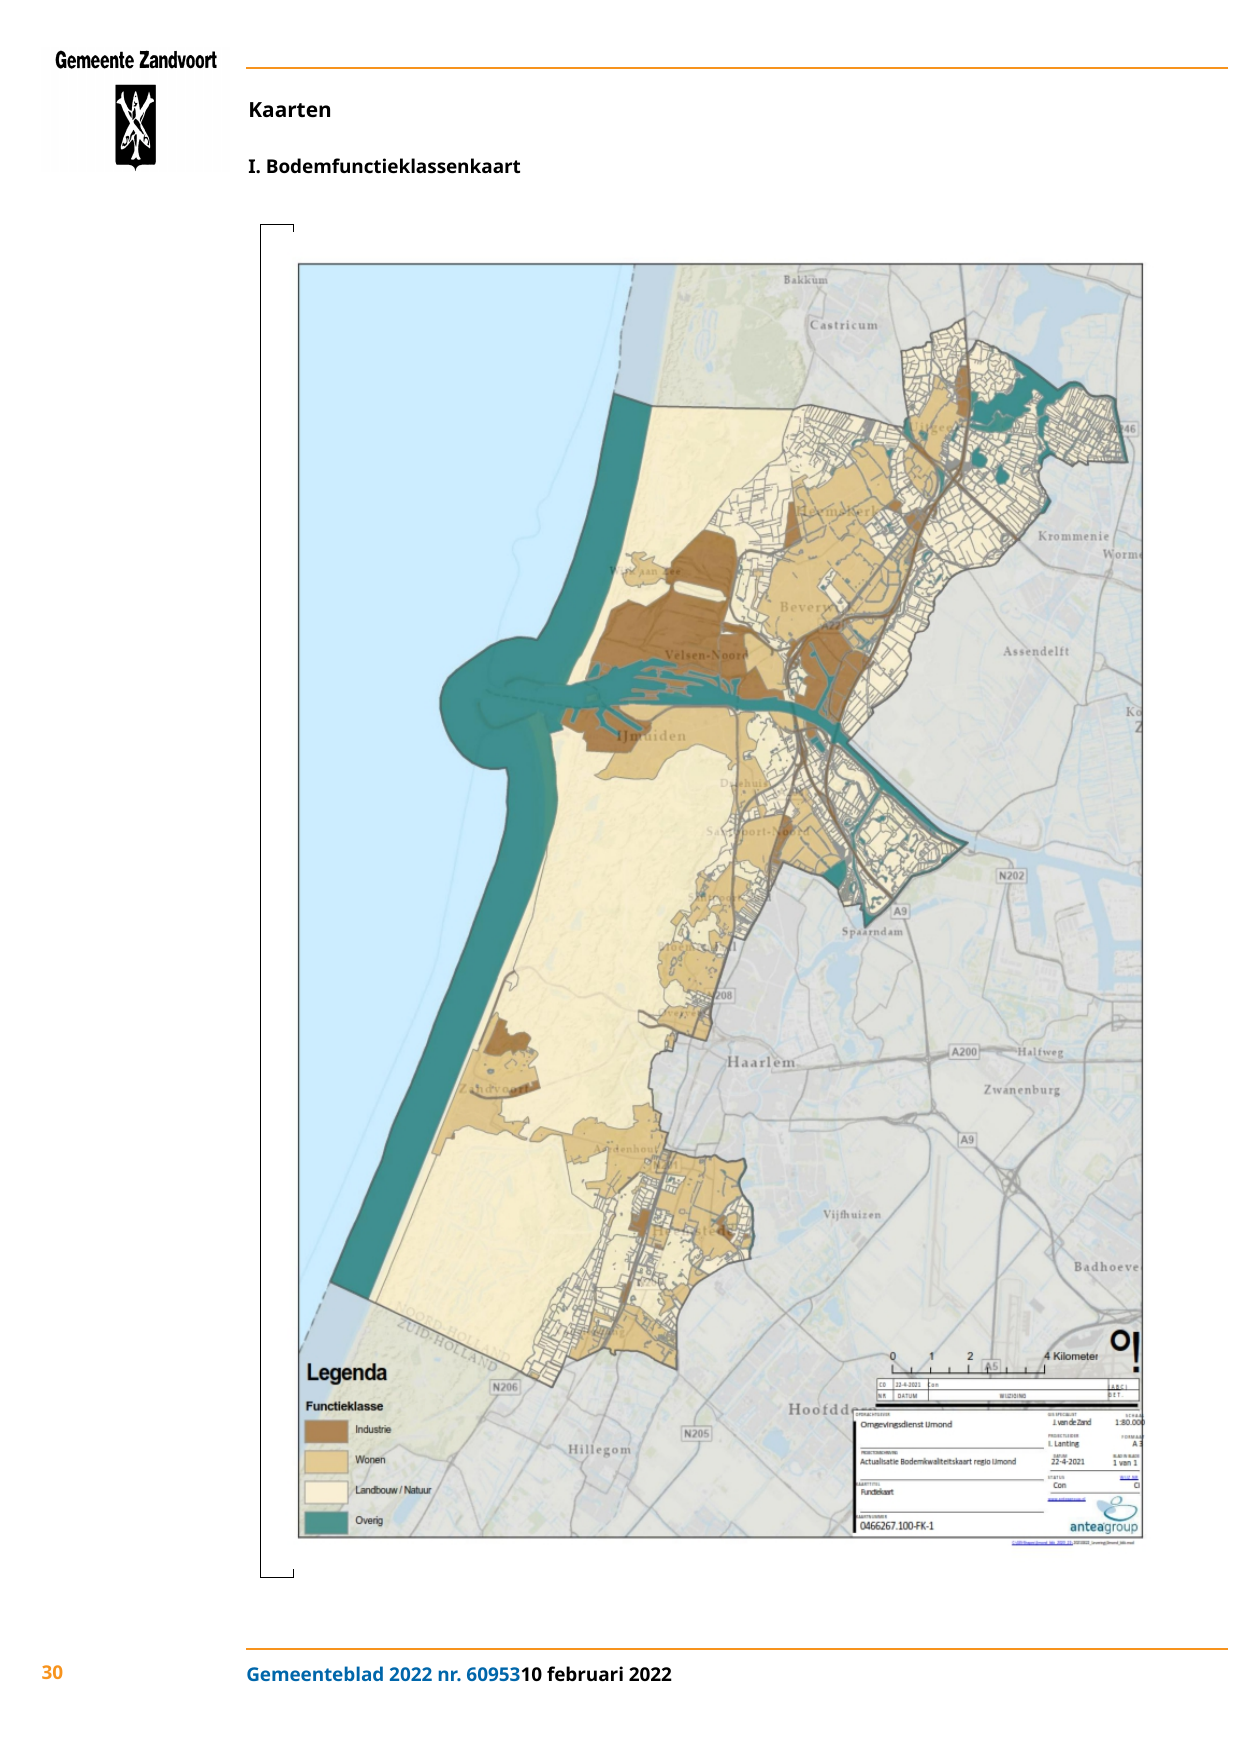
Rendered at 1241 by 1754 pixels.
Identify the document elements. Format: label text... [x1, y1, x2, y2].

text Kaarten [248, 95, 1152, 123]
picture [41, 47, 231, 172]
picture [268, 232, 1173, 1569]
text I. Bodemfunctieklassenkaart [248, 153, 1152, 179]
